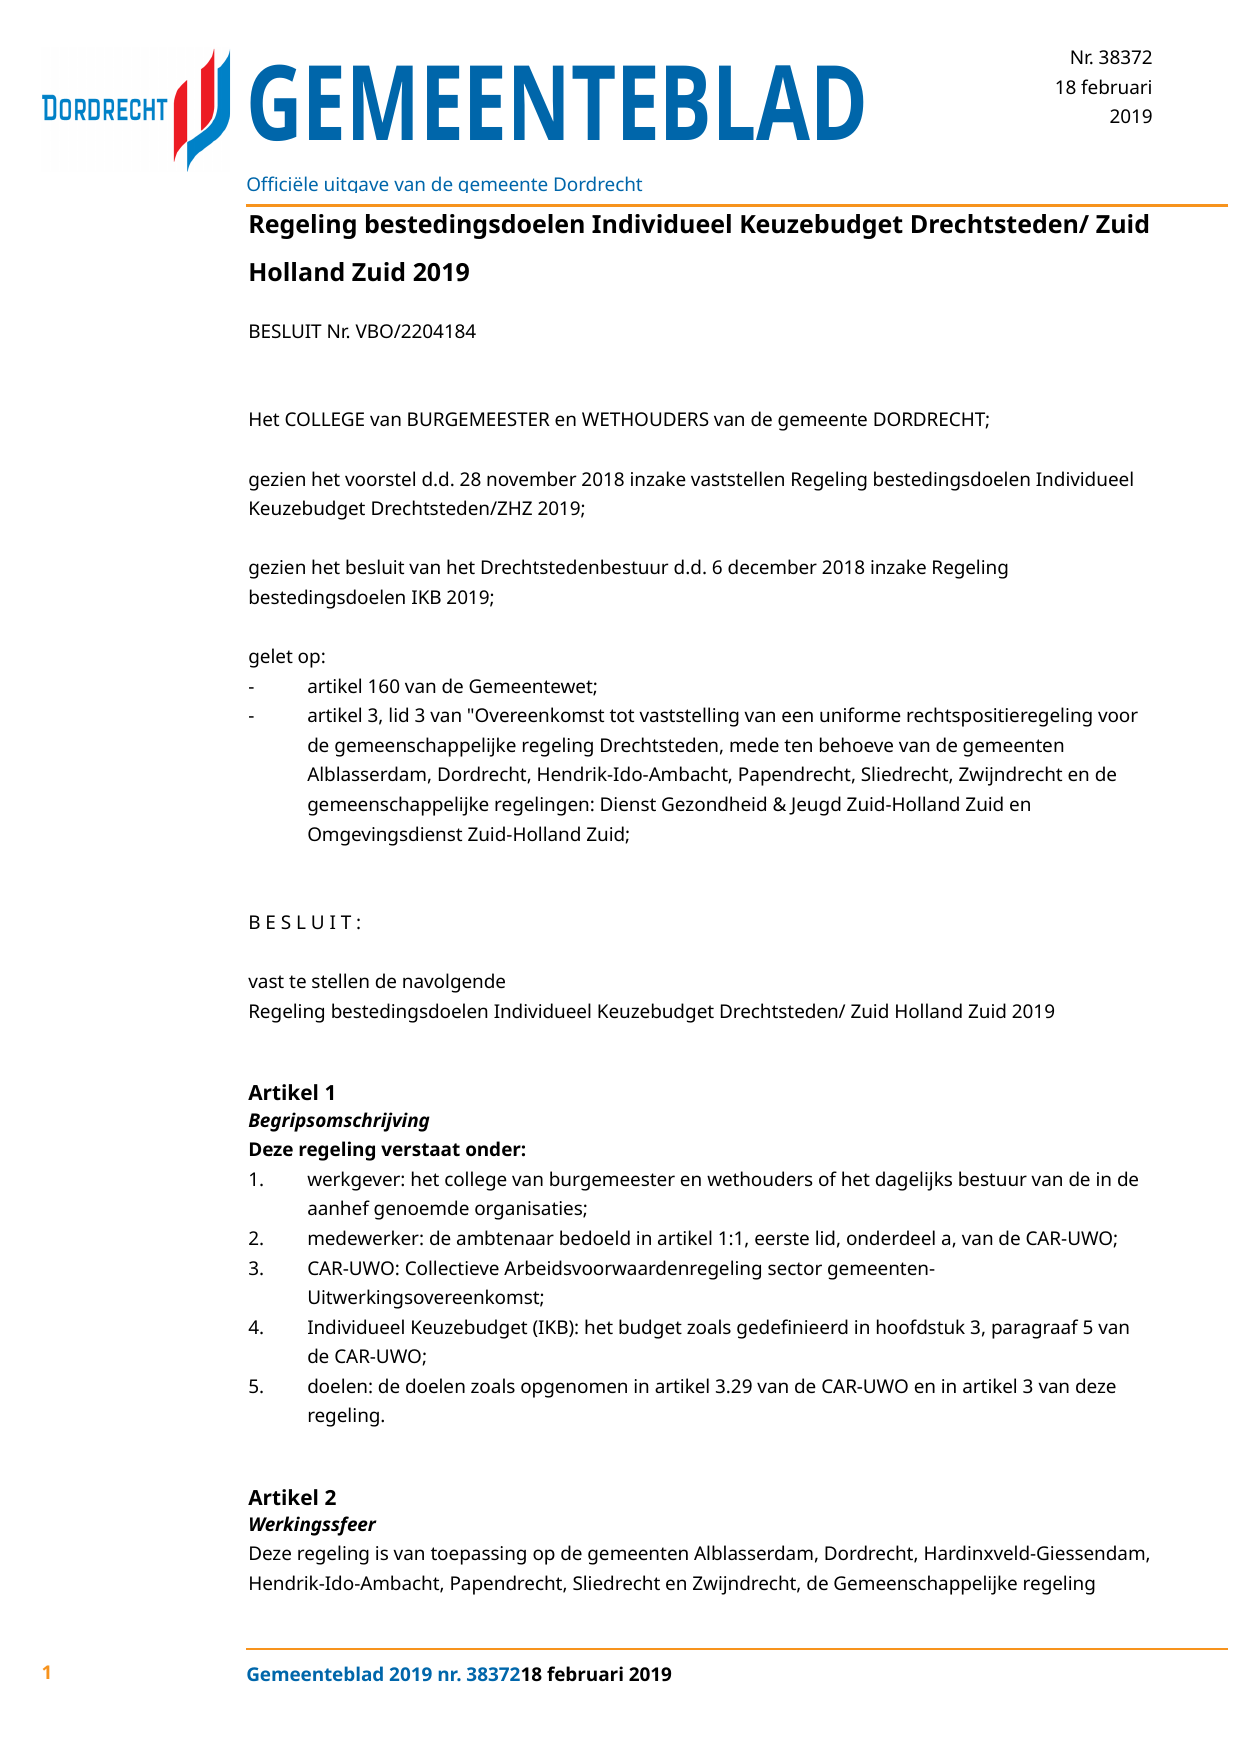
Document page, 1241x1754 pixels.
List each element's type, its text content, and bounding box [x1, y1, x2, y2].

list CAR-UWO: Collectieve Arbeidsvoorwaardenregeling sector gemeenten-Uitwerkingsovereenkomst; [248, 1255, 1152, 1310]
list werkgever: het college van burgemeester en wethouders of het dagelijks bestuur van de in de aanhef genoemde organisaties; [248, 1166, 1152, 1221]
text Artikel 1 [248, 1078, 1152, 1107]
list artikel 160 van de Gemeentewet; [248, 673, 1152, 699]
text gezien het besluit van het Drechtstedenbestuur d.d. 6 december 2018 inzake Regeling bestedingsdoelen IKB 2019; [248, 554, 1152, 610]
text vast te stellen de navolgende [248, 969, 1152, 994]
text gezien het voorstel d.d. 28 november 2018 inzake vaststellen Regeling bestedingsdoelen Individueel Keuzebudget Drechtsteden/ZHZ 2019; [248, 466, 1152, 521]
text Begripsomschrijving [248, 1107, 1152, 1132]
list doelen: de doelen zoals opgenomen in artikel 3.29 van de CAR-UWO en in artikel 3 van deze regeling. [248, 1373, 1152, 1428]
text Het COLLEGE van BURGEMEESTER en WETHOUDERS van de gemeente DORDRECHT; [248, 407, 1152, 432]
text Regeling bestedingsdoelen Individueel Keuzebudget Drechtsteden/ Zuid Holland Zuid 2019 [248, 207, 1152, 288]
text Regeling bestedingsdoelen Individueel Keuzebudget Drechtsteden/ Zuid Holland Zuid 2019 [248, 998, 1152, 1024]
text Deze regeling is van toepassing op de gemeenten Alblasserdam, Dordrecht, Hardinxveld-Giessendam, Hendrik-Ido-Ambacht, Papendrecht, Sliedrecht en Zwijndrecht, de Gemeenschappelijke regeling [248, 1541, 1152, 1596]
list artikel 3, lid 3 van "Overeenkomst tot vaststelling van een uniforme rechtspositieregeling voor de gemeenschappelijke regeling Drechtsteden, mede ten behoeve van de gemeenten Alblasserdam, Dordrecht, Hendrik-Ido-Ambacht, Papendrecht, Sliedrecht, Zwijndrecht en de gemeenschappelijke regelingen: Dienst Gezondheid & Jeugd Zuid-Holland Zuid en Omgevingsdienst Zuid-Holland Zuid; [248, 702, 1152, 847]
picture [41, 47, 231, 172]
text BESLUIT Nr. VBO/2204184 [248, 318, 1152, 344]
text Artikel 2 [248, 1483, 1152, 1511]
list medewerker: de ambtenaar bedoeld in artikel 1:1, eerste lid, onderdeel a, van de CAR-UWO; [248, 1225, 1152, 1251]
list Individueel Keuzebudget (IKB): het budget zoals gedefinieerd in hoofdstuk 3, paragraaf 5 van de CAR-UWO; [248, 1314, 1152, 1369]
text Deze regeling verstaat onder: [248, 1136, 1152, 1162]
text B E S L U I T : [248, 909, 1152, 935]
text gelet op: [248, 643, 1152, 669]
text Werkingssfeer [248, 1511, 1152, 1537]
